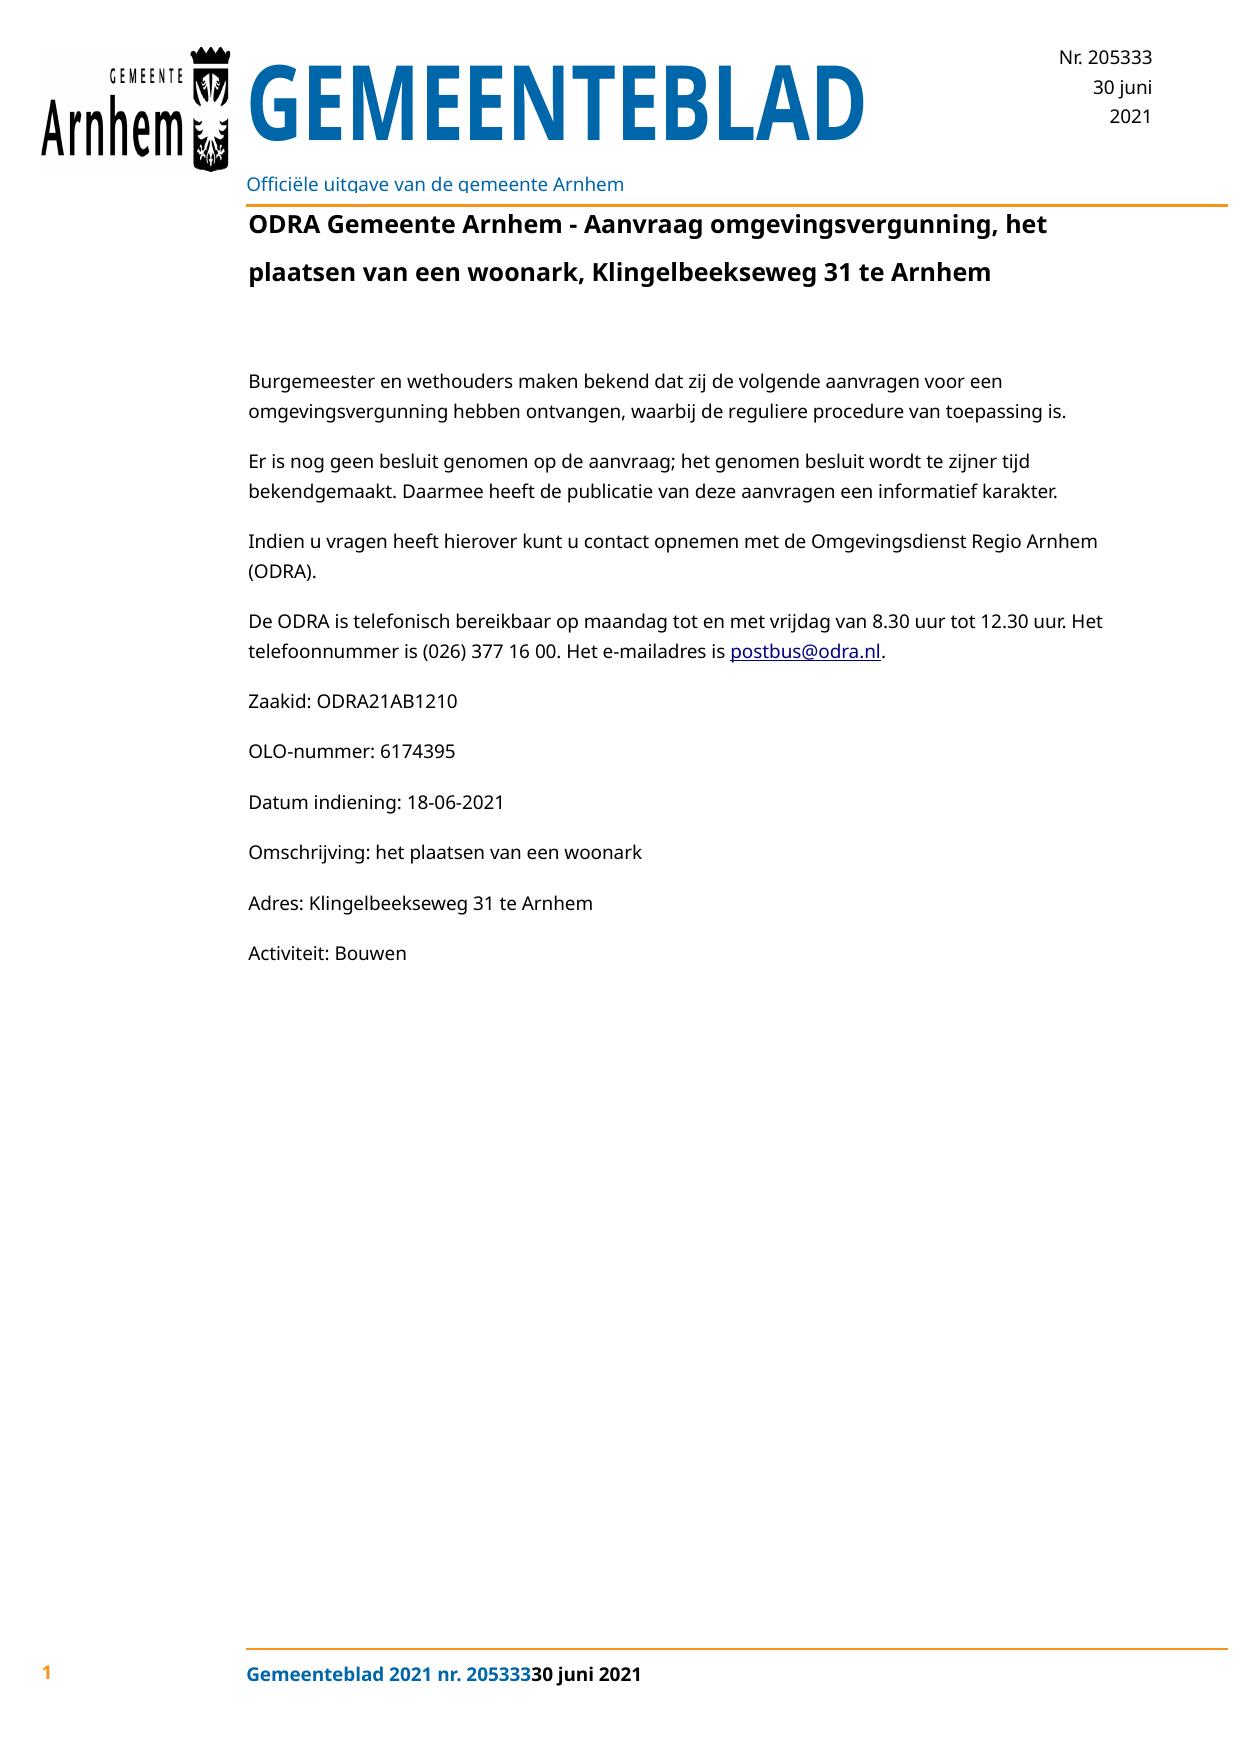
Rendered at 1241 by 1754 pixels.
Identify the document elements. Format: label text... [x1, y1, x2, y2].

text Zaakid: ODRA21AB1210 [248, 688, 1152, 714]
text ODRA Gemeente Arnhem - Aanvraag omgevingsvergunning, het plaatsen van een woonark, Klingelbeekseweg 31 te Arnhem [248, 207, 1152, 288]
text Datum indiening: 18-06-2021 [248, 789, 1152, 815]
text Adres: Klingelbeekseweg 31 te Arnhem [248, 890, 1152, 916]
text Er is nog geen besluit genomen op de aanvraag; het genomen besluit wordt te zijner tijd bekendgemaakt. Daarmee heeft de publicatie van deze aanvragen een informatief karakter. [248, 448, 1152, 504]
text De ODRA is telefonisch bereikbaar op maandag tot en met vrijdag van 8.30 uur tot 12.30 uur. Het telefoonnummer is (026) 377 16 00. Het e-mailadres is postbus@odra.nl. [248, 608, 1152, 664]
text Burgemeester en wethouders maken bekend dat zij de volgende aanvragen voor een omgevingsvergunning hebben ontvangen, waarbij de reguliere procedure van toepassing is. [248, 368, 1152, 424]
picture [41, 47, 231, 172]
text Indien u vragen heeft hierover kunt u contact opnemen met de Omgevingsdienst Regio Arnhem (ODRA). [248, 528, 1152, 584]
text OLO-nummer: 6174395 [248, 739, 1152, 764]
text Activiteit: Bouwen [248, 940, 1152, 966]
text Omschrijving: het plaatsen van een woonark [248, 839, 1152, 865]
